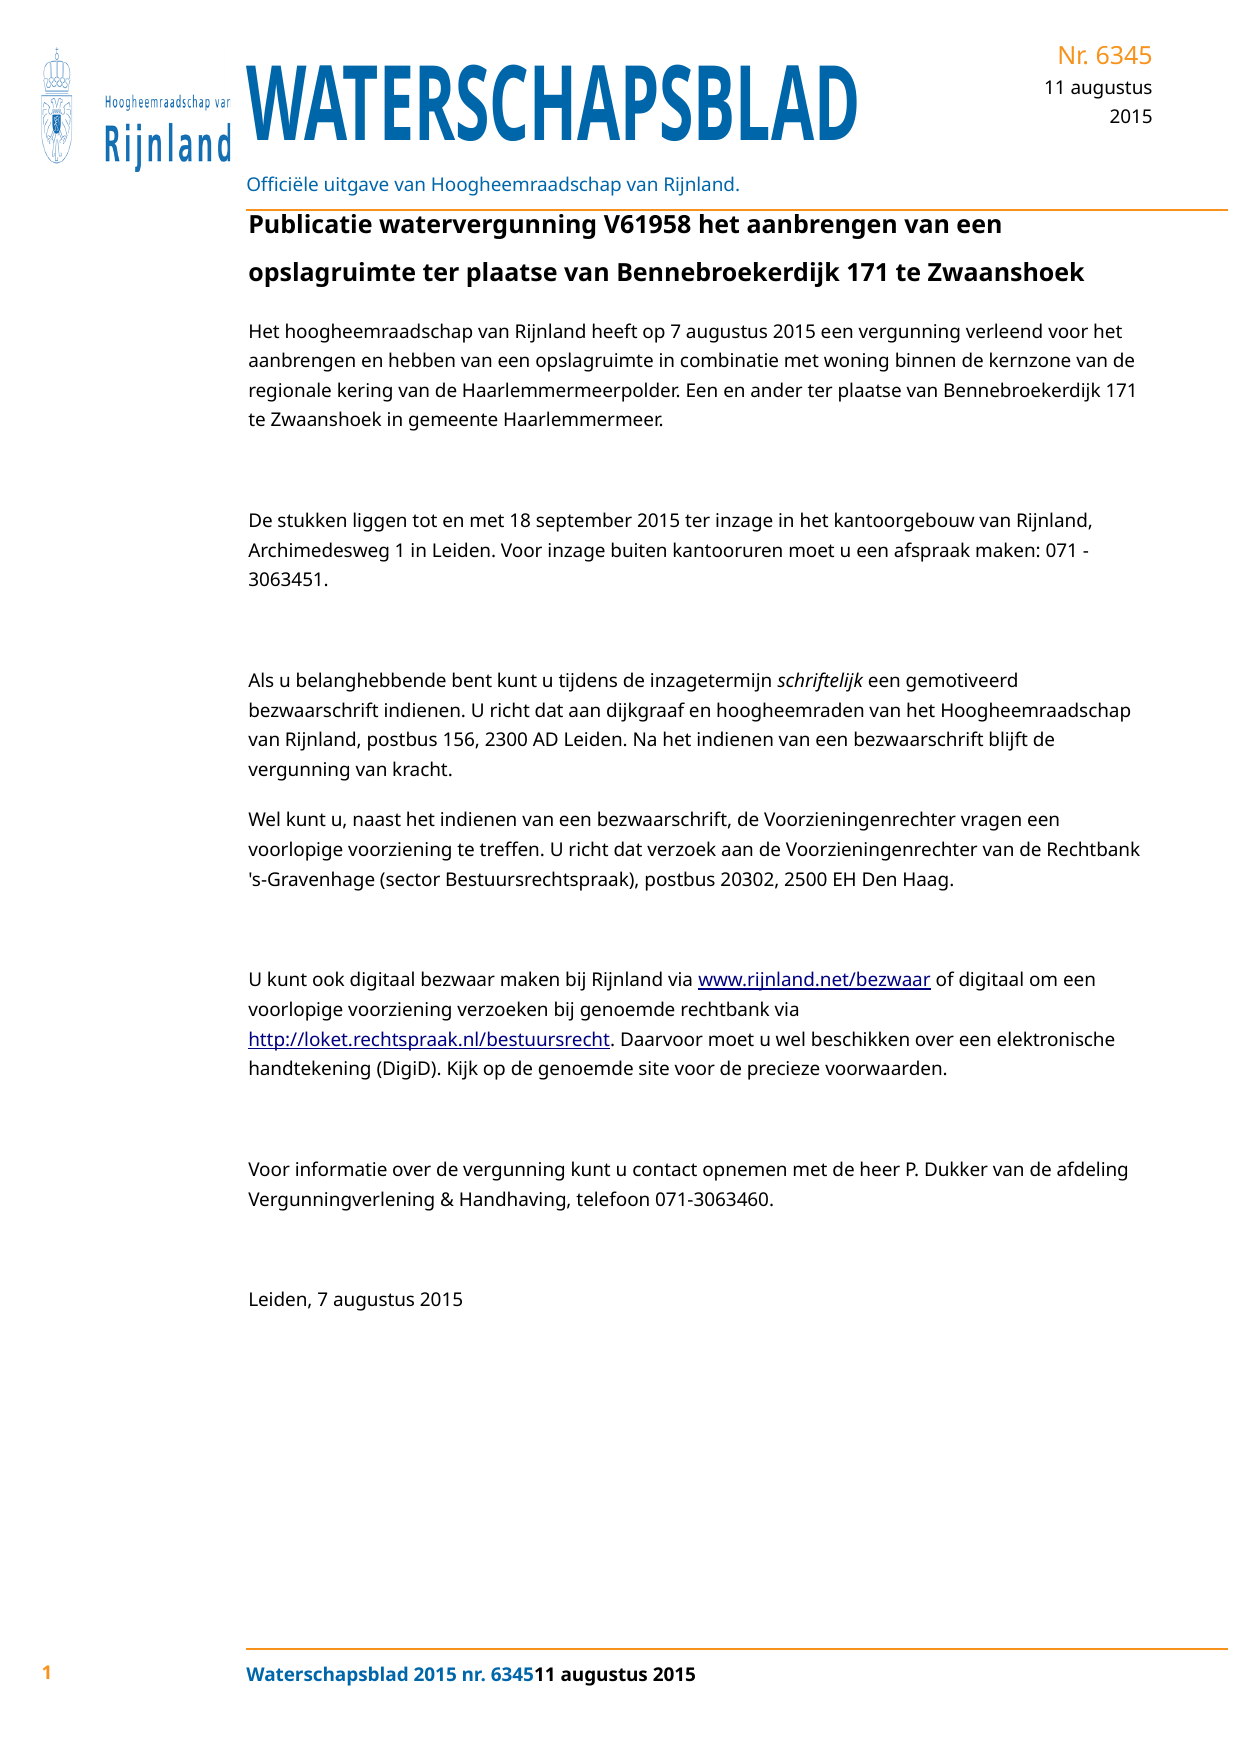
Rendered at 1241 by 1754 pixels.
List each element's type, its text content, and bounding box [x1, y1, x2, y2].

text Het hoogheemraadschap van Rijnland heeft op 7 augustus 2015 een vergunning verleend voor het aanbrengen en hebben van een opslagruimte in combinatie met woning binnen de kernzone van de regionale kering van de Haarlemmermeerpolder. Een en ander ter plaatse van Bennebroekerdijk 171 te Zwaanshoek in gemeente Haarlemmermeer. [248, 318, 1152, 432]
text Leiden, 7 augustus 2015 [248, 1287, 1152, 1312]
text Als u belanghebbende bent kunt u tijdens de inzagetermijn schriftelijk een gemotiveerd bezwaarschrift indienen. U richt dat aan dijkgraaf en hoogheemraden van het Hoogheemraadschap van Rijnland, postbus 156, 2300 AD Leiden. Na het indienen van een bezwaarschrift blijft de vergunning van kracht. [248, 667, 1152, 782]
picture [41, 47, 231, 172]
text Wel kunt u, naast het indienen van een bezwaarschrift, de Voorzieningenrechter vragen een voorlopige voorziening te treffen. U richt dat verzoek aan de Voorzieningenrechter van de Rechtbank 's-Gravenhage (sector Bestuursrechtspraak), postbus 20302, 2500 EH Den Haag. [248, 807, 1152, 892]
text U kunt ook digitaal bezwaar maken bij Rijnland via www.rijnland.net/bezwaar of digitaal om een voorlopige voorziening verzoeken bij genoemde rechtbank via http://loket.rechtspraak.nl/bestuursrecht. Daarvoor moet u wel beschikken over een elektronische handtekening (DigiD). Kijk op de genoemde site voor de precieze voorwaarden. [248, 967, 1152, 1081]
text De stukken liggen tot en met 18 september 2015 ter inzage in het kantoorgebouw van Rijnland, Archimedesweg 1 in Leiden. Voor inzage buiten kantooruren moet u een afspraak maken: 071 - 3063451. [248, 507, 1152, 592]
text Voor informatie over de vergunning kunt u contact opnemen met de heer P. Dukker van de afdeling Vergunningverlening & Handhaving, telefoon 071-3063460. [248, 1156, 1152, 1212]
text Publicatie watervergunning V61958 het aanbrengen van een opslagruimte ter plaatse van Bennebroekerdijk 171 te Zwaanshoek [248, 211, 1152, 288]
